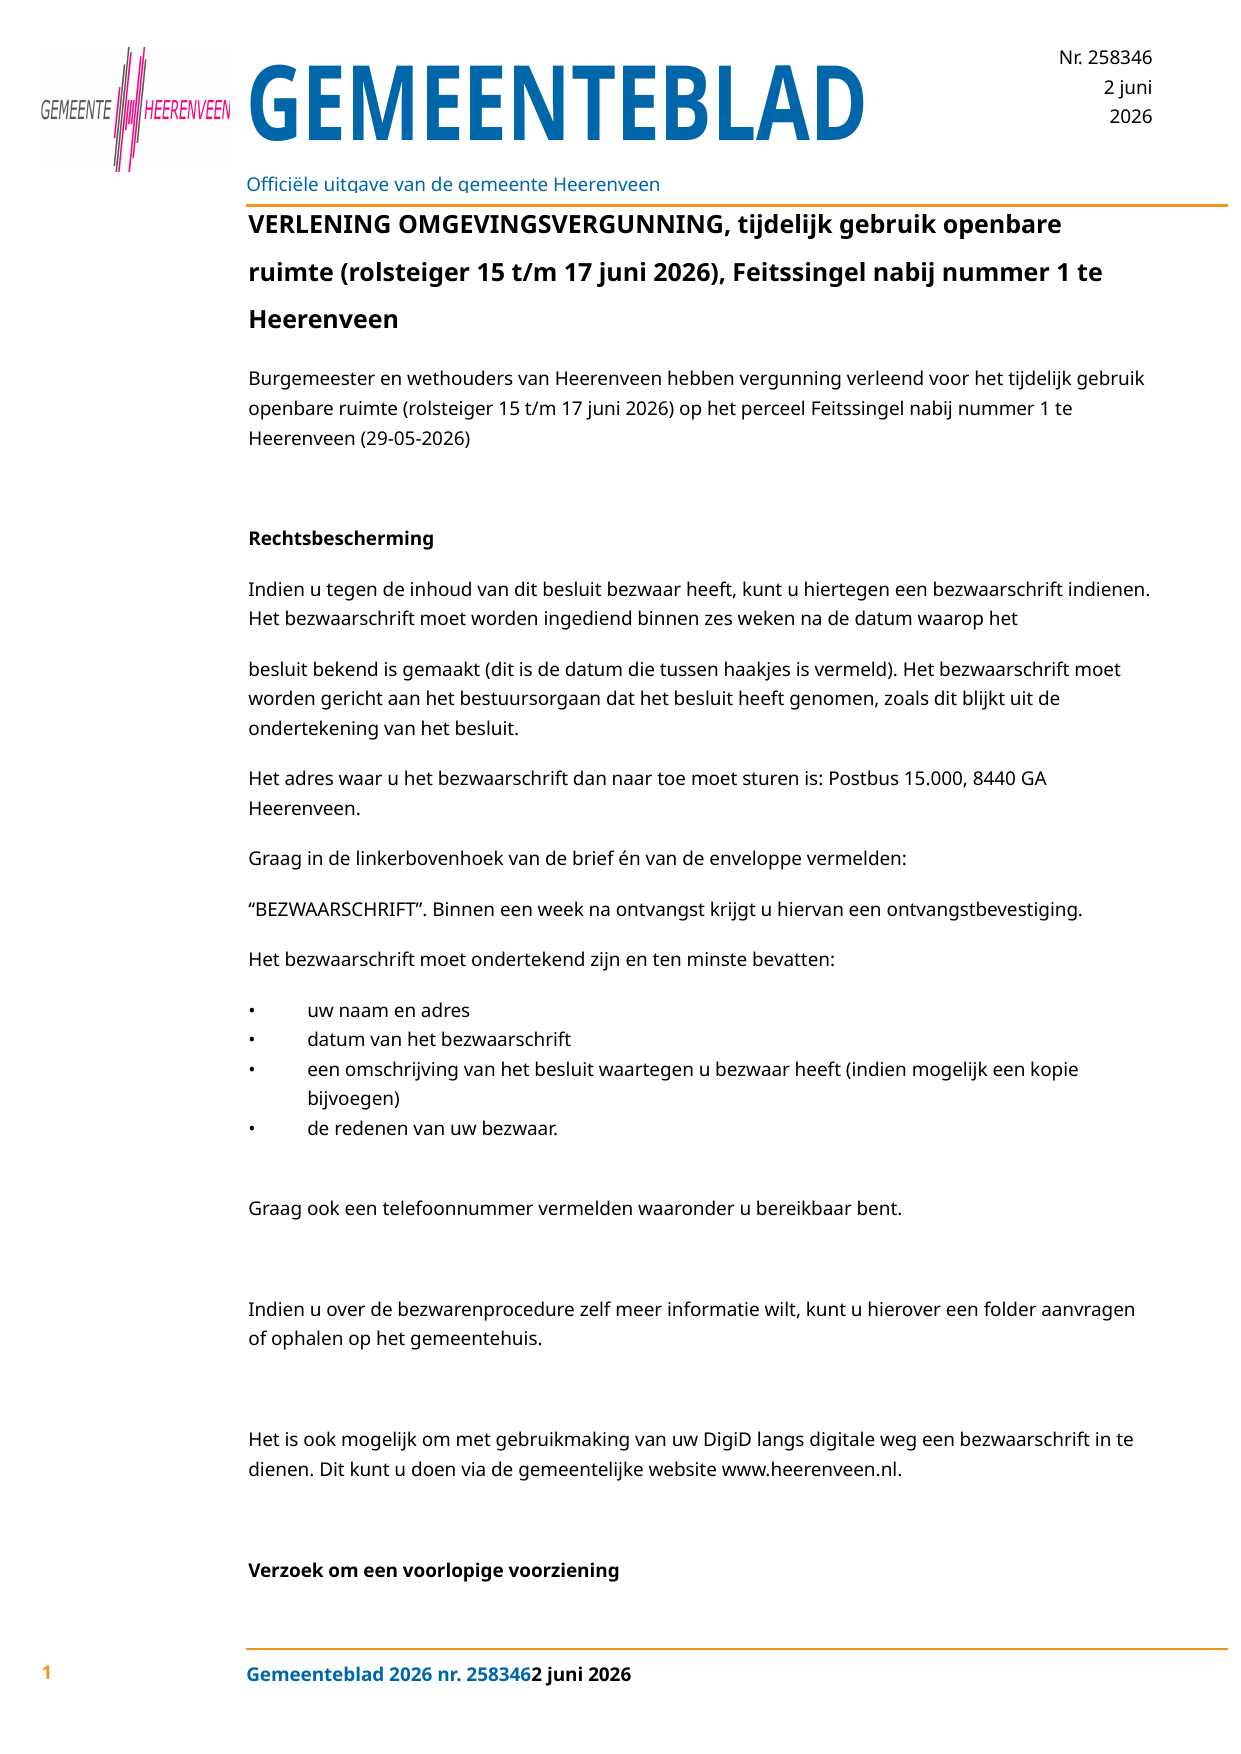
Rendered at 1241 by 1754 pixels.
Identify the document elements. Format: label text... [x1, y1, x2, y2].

text VERLENING OMGEVINGSVERGUNNING, tijdelijk gebruik openbare ruimte (rolsteiger 15 t/m 17 juni 2026), Feitssingel nabij nummer 1 te Heerenveen [248, 207, 1152, 336]
list de redenen van uw bezwaar. [248, 1115, 1152, 1141]
list datum van het bezwaarschrift [248, 1026, 1152, 1052]
picture [41, 47, 231, 172]
text Indien u tegen de inhoud van dit besluit bezwaar heeft, kunt u hiertegen een bezwaarschrift indienen. Het bezwaarschrift moet worden ingediend binnen zes weken na de datum waarop het [248, 576, 1152, 631]
text Het is ook mogelijk om met gebruikmaking van uw DigiD langs digitale weg een bezwaarschrift in te dienen. Dit kunt u doen via de gemeentelijke website www.heerenveen.nl. [248, 1426, 1152, 1482]
list uw naam en adres [248, 997, 1152, 1022]
text Rechtsbescherming [248, 526, 1152, 551]
text Indien u over de bezwarenprocedure zelf meer informatie wilt, kunt u hierover een folder aanvragen of ophalen op het gemeentehuis. [248, 1296, 1152, 1351]
text Graag ook een telefoonnummer vermelden waaronder u bereikbaar bent. [248, 1195, 1152, 1221]
text “BEZWAARSCHRIFT”. Binnen een week na ontvangst krijgt u hiervan een ontvangstbevestiging. [248, 896, 1152, 922]
text Verzoek om een voorlopige voorziening [248, 1557, 1152, 1582]
text Graag in de linkerbovenhoek van de brief én van de enveloppe vermelden: [248, 846, 1152, 871]
text Het adres waar u het bezwaarschrift dan naar toe moet sturen is: Postbus 15.000, 8440 GA Heerenveen. [248, 766, 1152, 821]
text besluit bekend is gemaakt (dit is de datum die tussen haakjes is vermeld). Het bezwaarschrift moet worden gericht aan het bestuursorgaan dat het besluit heeft genomen, zoals dit blijkt uit de ondertekening van het besluit. [248, 656, 1152, 741]
text Burgemeester en wethouders van Heerenveen hebben vergunning verleend voor het tijdelijk gebruik openbare ruimte (rolsteiger 15 t/m 17 juni 2026) op het perceel Feitssingel nabij nummer 1 te Heerenveen (29-05-2026) [248, 366, 1152, 450]
text Het bezwaarschrift moet ondertekend zijn en ten minste bevatten: [248, 946, 1152, 972]
list een omschrijving van het besluit waartegen u bezwaar heeft (indien mogelijk een kopie bijvoegen) [248, 1056, 1152, 1111]
